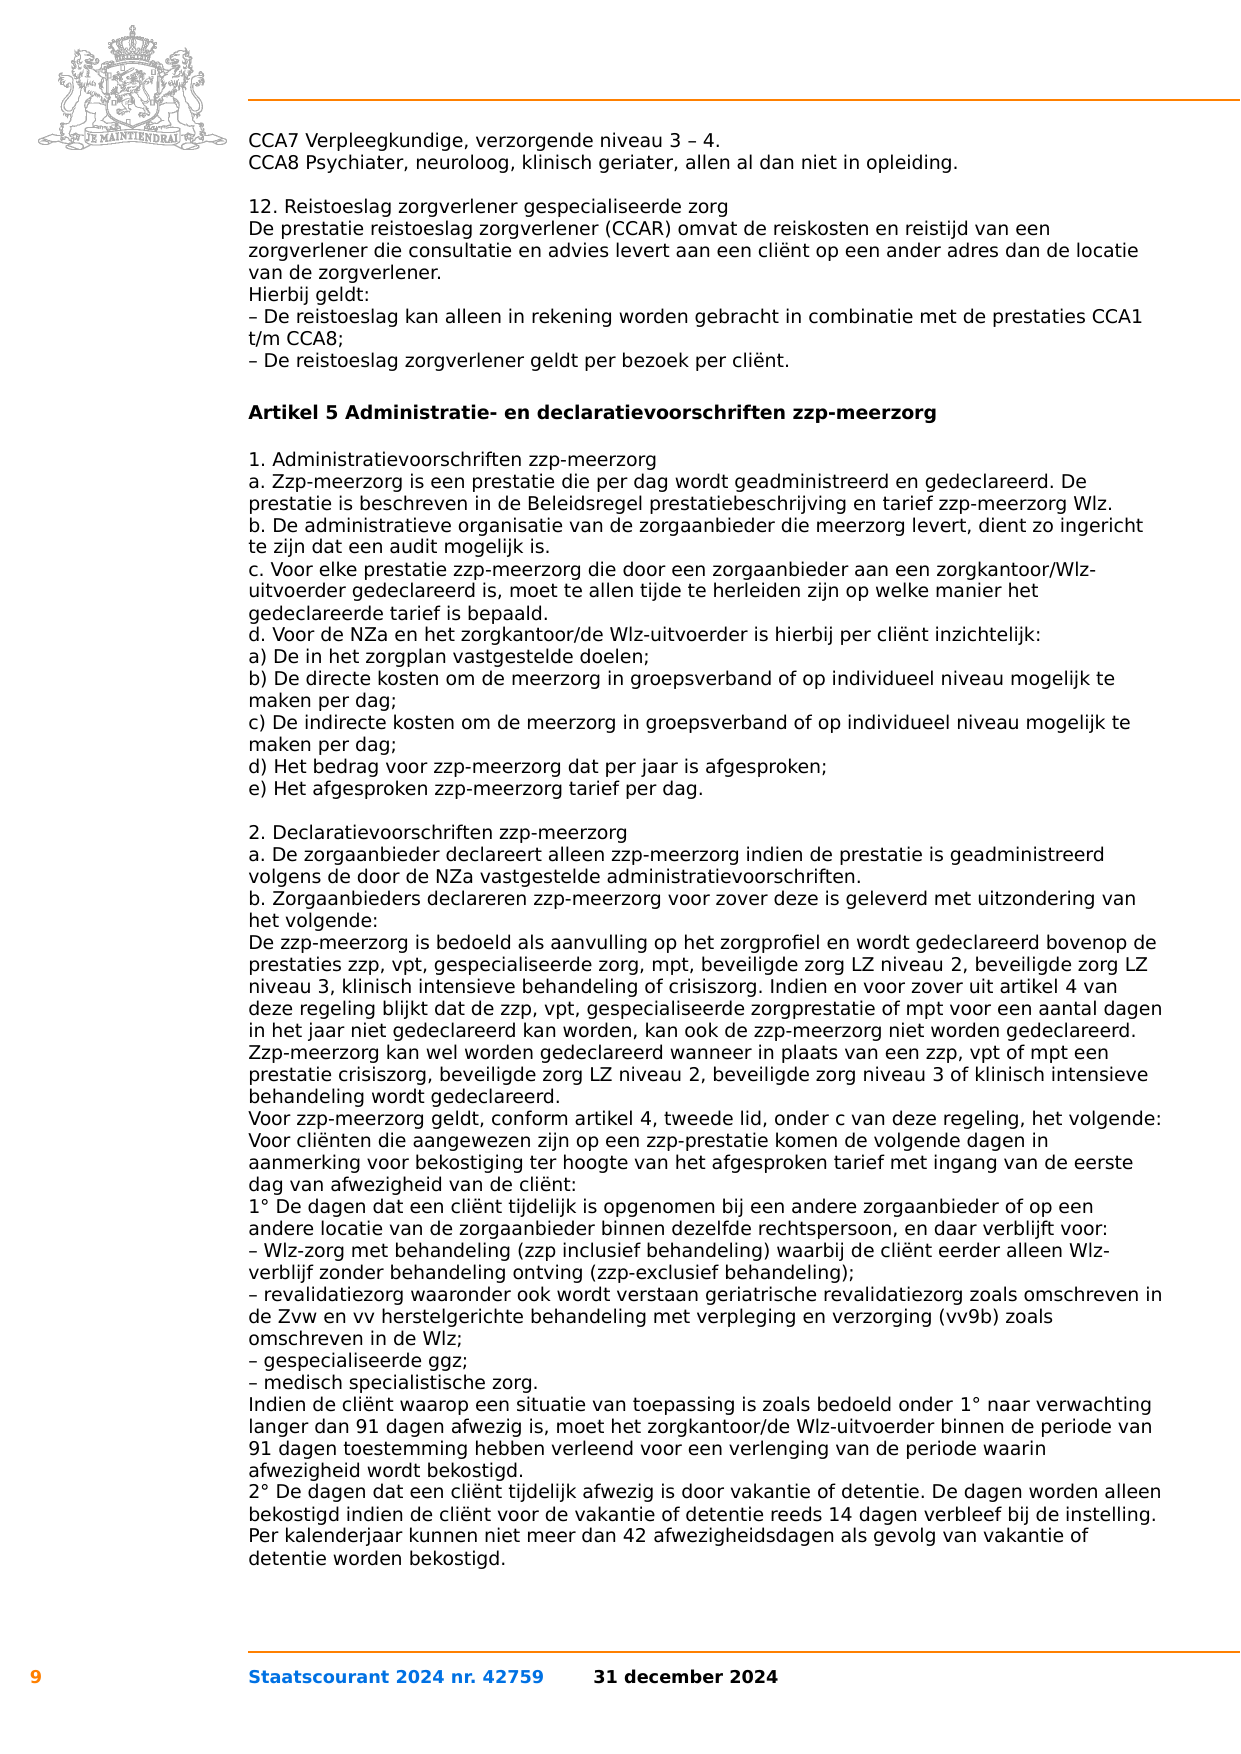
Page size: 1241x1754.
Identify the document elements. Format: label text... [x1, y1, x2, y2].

text CCA7 Verpleegkundige, verzorgende niveau 3 – 4. [248, 130, 1163, 152]
text Voor zzp-meerzorg geldt, conform artikel 4, tweede lid, onder c van deze regeling, het volgende: [248, 1108, 1163, 1130]
text a. De zorgaanbieder declareert alleen zzp-meerzorg indien de prestatie is geadministreerd volgens de door de NZa vastgestelde administratievoorschriften. [248, 844, 1163, 888]
text De zzp-meerzorg is bedoeld als aanvulling op het zorgprofiel en wordt gedeclareerd bovenop de prestaties zzp, vpt, gespecialiseerde zorg, mpt, beveiligde zorg LZ niveau 2, beveiligde zorg LZ niveau 3, klinisch intensieve behandeling of crisiszorg. Indien en voor zover uit artikel 4 van deze regeling blijkt dat de zzp, vpt, gespecialiseerde zorgprestatie of mpt voor een aantal dagen in het jaar niet gedeclareerd kan worden, kan ook de zzp-meerzorg niet worden gedeclareerd. Zzp-meerzorg kan wel worden gedeclareerd wanneer in plaats van een zzp, vpt of mpt een prestatie crisiszorg, beveiligde zorg LZ niveau 2, beveiligde zorg niveau 3 of klinisch intensieve behandeling wordt gedeclareerd. [248, 932, 1163, 1108]
text – medisch specialistische zorg. [248, 1372, 1163, 1393]
picture [38, 25, 227, 150]
text De prestatie reistoeslag zorgverlener (CCAR) omvat de reiskosten en reistijd van een zorgverlener die consultatie en advies levert aan een cliënt op een ander adres dan de locatie van de zorgverlener. [248, 218, 1163, 284]
text a. Zzp-meerzorg is een prestatie die per dag wordt geadministreerd en gedeclareerd. De prestatie is beschreven in de Beleidsregel prestatiebeschrijving en tarief zzp-meerzorg Wlz. [248, 471, 1163, 514]
text d) Het bedrag voor zzp-meerzorg dat per jaar is afgesproken; [248, 756, 1163, 778]
text Voor cliënten die aangewezen zijn op een zzp-prestatie komen de volgende dagen in aanmerking voor bekostiging ter hoogte van het afgesproken tarief met ingang van de eerste dag van afwezigheid van de cliënt: [248, 1130, 1163, 1196]
text 2° De dagen dat een cliënt tijdelijk afwezig is door vakantie of detentie. De dagen worden alleen bekostigd indien de cliënt voor de vakantie of detentie reeds 14 dagen verbleef bij de instelling. Per kalenderjaar kunnen niet meer dan 42 afwezigheidsdagen als gevolg van vakantie of detentie worden bekostigd. [248, 1481, 1163, 1569]
text – revalidatiezorg waaronder ook wordt verstaan geriatrische revalidatiezorg zoals omschreven in de Zvw en vv herstelgerichte behandeling met verpleging en verzorging (vv9b) zoals omschreven in de Wlz; [248, 1284, 1163, 1349]
text CCA8 Psychiater, neuroloog, klinisch geriater, allen al dan niet in opleiding. [248, 152, 1163, 174]
text b) De directe kosten om de meerzorg in groepsverband of op individueel niveau mogelijk te maken per dag; [248, 668, 1163, 712]
text c) De indirecte kosten om de meerzorg in groepsverband of op individueel niveau mogelijk te maken per dag; [248, 712, 1163, 756]
text d. Voor de NZa en het zorgkantoor/de Wlz-uitvoerder is hierbij per cliënt inzichtelijk: [248, 624, 1163, 646]
text – gespecialiseerde ggz; [248, 1349, 1163, 1372]
text 1° De dagen dat een cliënt tijdelijk is opgenomen bij een andere zorgaanbieder of op een andere locatie van de zorgaanbieder binnen dezelfde rechtspersoon, en daar verblijft voor: [248, 1196, 1163, 1240]
text 12. Reistoeslag zorgverlener gespecialiseerde zorg [248, 196, 1163, 218]
text 2. Declaratievoorschriften zzp-meerzorg [248, 822, 1163, 844]
text c. Voor elke prestatie zzp-meerzorg die door een zorgaanbieder aan een zorgkantoor/Wlz-uitvoerder gedeclareerd is, moet te allen tijde te herleiden zijn op welke manier het gedeclareerde tarief is bepaald. [248, 558, 1163, 624]
text – Wlz-zorg met behandeling (zzp inclusief behandeling) waarbij de cliënt eerder alleen Wlz-verblijf zonder behandeling ontving (zzp-exclusief behandeling); [248, 1240, 1163, 1284]
text 1. Administratievoorschriften zzp-meerzorg [248, 448, 1163, 471]
text – De reistoeslag zorgverlener geldt per bezoek per cliënt. [248, 349, 1163, 372]
subtitle Artikel 5 Administratie- en declaratievoorschriften zzp-meerzorg [248, 402, 1163, 423]
text b. De administratieve organisatie van de zorgaanbieder die meerzorg levert, dient zo ingericht te zijn dat een audit mogelijk is. [248, 514, 1163, 558]
text Indien de cliënt waarop een situatie van toepassing is zoals bedoeld onder 1° naar verwachting langer dan 91 dagen afwezig is, moet het zorgkantoor/de Wlz-uitvoerder binnen de periode van 91 dagen toestemming hebben verleend voor een verlenging van de periode waarin afwezigheid wordt bekostigd. [248, 1393, 1163, 1481]
text e) Het afgesproken zzp-meerzorg tarief per dag. [248, 778, 1163, 800]
text – De reistoeslag kan alleen in rekening worden gebracht in combinatie met de prestaties CCA1 t/m CCA8; [248, 306, 1163, 349]
text a) De in het zorgplan vastgestelde doelen; [248, 646, 1163, 668]
text b. Zorgaanbieders declareren zzp-meerzorg voor zover deze is geleverd met uitzondering van het volgende: [248, 888, 1163, 932]
text Hierbij geldt: [248, 284, 1163, 306]
